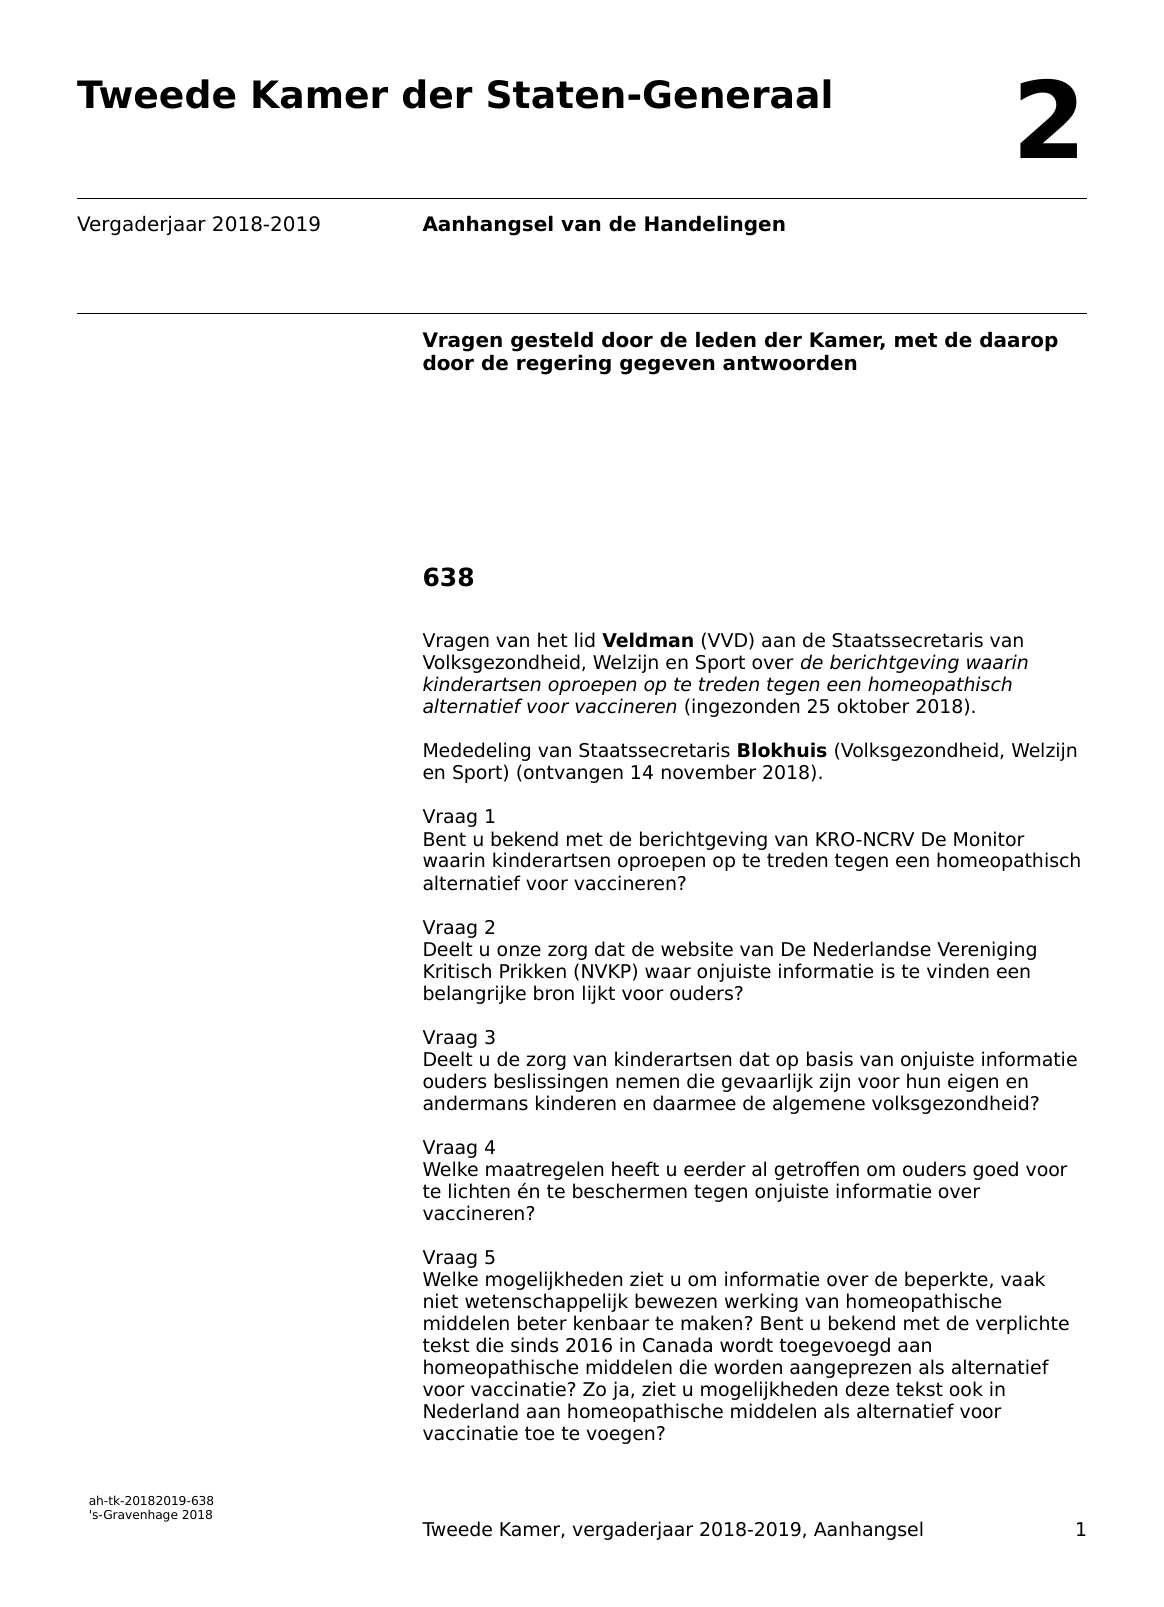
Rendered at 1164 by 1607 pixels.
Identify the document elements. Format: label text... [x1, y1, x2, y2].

text Welke maatregelen heeft u eerder al getroffen om ouders goed voor te lichten én te beschermen tegen onjuiste informatie over vaccineren? [422, 1159, 1087, 1225]
text Vragen van het lid Veldman (VVD) aan de Staatssecretaris van Volksgezondheid, Welzijn en Sport over de berichtgeving waarin kinderartsen oproepen op te treden tegen een homeopathisch alternatief voor vaccineren (ingezonden 25 oktober 2018). [422, 630, 1087, 718]
table_cell Aanhangsel van de Handelingen [422, 199, 1087, 313]
table_header Tweede Kamer der Staten-Generaal [77, 59, 886, 198]
text 638 [422, 563, 1087, 592]
text Vraag 5 [422, 1247, 1087, 1269]
table_cell Vragen gesteld door de leden der Kamer, met de daarop door de regering gegeven antwoorden [422, 314, 1087, 375]
text ah-tk-20182019-638 [88, 1494, 323, 1508]
text Vraag 4 [422, 1137, 1087, 1159]
text Vraag 2 [422, 917, 1087, 938]
text Bent u bekend met de berichtgeving van KRO-NCRV De Monitor waarin kinderartsen oproepen op te treden tegen een homeopathisch alternatief voor vaccineren? [422, 828, 1087, 894]
table_cell [77, 314, 422, 375]
text 's-Gravenhage 2018 [88, 1508, 323, 1522]
text Mededeling van Staatssecretaris Blokhuis (Volksgezondheid, Welzijn en Sport) (ontvangen 14 november 2018). [422, 740, 1087, 784]
text Deelt u onze zorg dat de website van De Nederlandse Vereniging Kritisch Prikken (NVKP) waar onjuiste informatie is te vinden een belangrijke bron lijkt voor ouders? [422, 938, 1087, 1004]
text Deelt u de zorg van kinderartsen dat op basis van onjuiste informatie ouders beslissingen nemen die gevaarlijk zijn voor hun eigen en andermans kinderen en daarmee de algemene volksgezondheid? [422, 1049, 1087, 1114]
table_cell Vergaderjaar 2018-2019 [77, 199, 422, 313]
text Welke mogelijkheden ziet u om informatie over de beperkte, vaak niet wetenschappelijk bewezen werking van homeopathische middelen beter kenbaar te maken? Bent u bekend met de verplichte tekst die sinds 2016 in Canada wordt toegevoegd aan homeopathische middelen die worden aangeprezen als alternatief voor vaccinatie? Zo ja, ziet u mogelijkheden deze tekst ook in Nederland aan homeopathische middelen als alternatief voor vaccinatie toe te voegen? [422, 1269, 1087, 1445]
table_header 2 [886, 59, 1087, 198]
text Vraag 3 [422, 1027, 1087, 1049]
text Vraag 1 [422, 806, 1087, 828]
